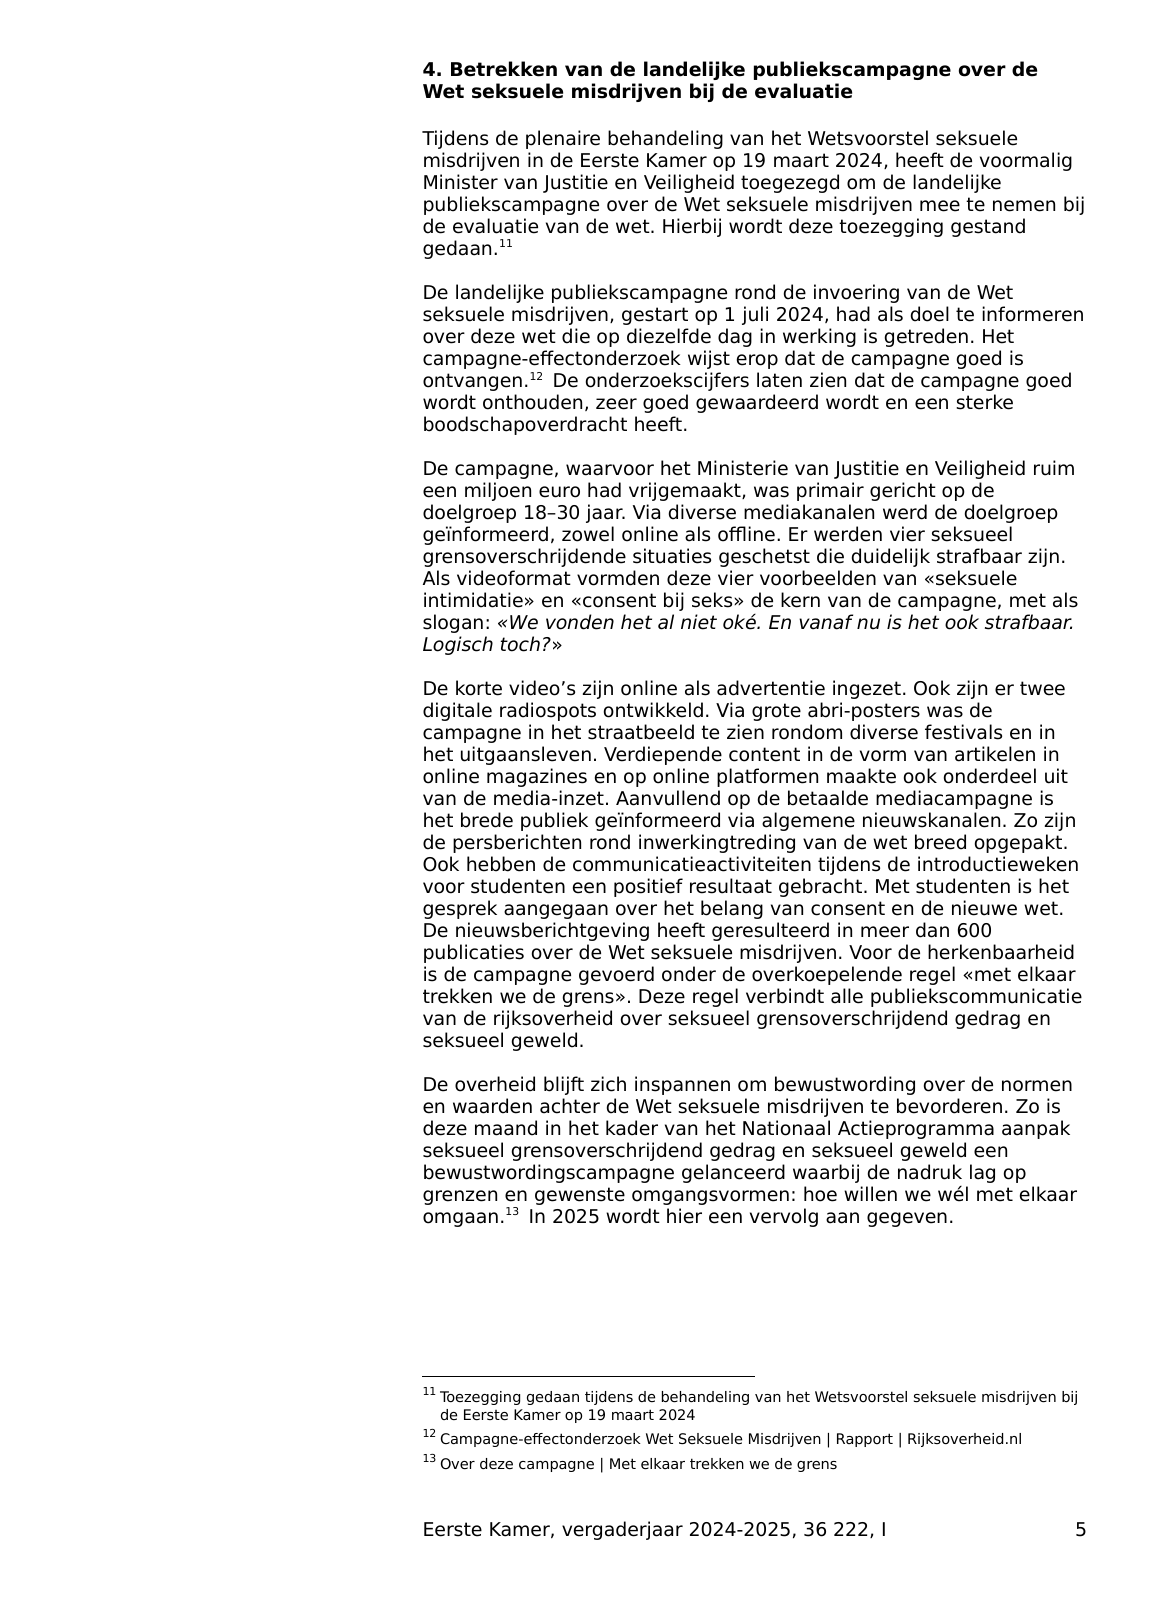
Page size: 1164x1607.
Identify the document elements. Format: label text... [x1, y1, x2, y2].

text De korte video’s zijn online als advertentie ingezet. Ook zijn er twee digitale radiospots ontwikkeld. Via grote abri-posters was de campagne in het straatbeeld te zien rondom diverse festivals en in het uitgaansleven. Verdiepende content in de vorm van artikelen in online magazines en op online platformen maakte ook onderdeel uit van de media-inzet. Aanvullend op de betaalde mediacampagne is het brede publiek geïnformeerd via algemene nieuwskanalen. Zo zijn de persberichten rond inwerkingtreding van de wet breed opgepakt. Ook hebben de communicatieactiviteiten tijdens de introductieweken voor studenten een positief resultaat gebracht. Met studenten is het gesprek aangegaan over het belang van consent en de nieuwe wet. De nieuwsberichtgeving heeft geresulteerd in meer dan 600 publicaties over de Wet seksuele misdrijven. Voor de herkenbaarheid is de campagne gevoerd onder de overkoepelende regel «met elkaar trekken we de grens». Deze regel verbindt alle publiekscommunicatie van de rijksoverheid over seksueel grensoverschrijdend gedrag en seksueel geweld. [422, 678, 1087, 1052]
subtitle 4. Betrekken van de landelijke publiekscampagne over de Wet seksuele misdrijven bij de evaluatie [422, 59, 1087, 103]
text Over deze campagne | Met elkaar trekken we de grens [422, 1452, 1087, 1474]
text De campagne, waarvoor het Ministerie van Justitie en Veiligheid ruim een miljoen euro had vrijgemaakt, was primair gericht op de doelgroep 18–30 jaar. Via diverse mediakanalen werd de doelgroep geïnformeerd, zowel online als offline. Er werden vier seksueel grensoverschrijdende situaties geschetst die duidelijk strafbaar zijn. Als videoformat vormden deze vier voorbeelden van «seksuele intimidatie» en «consent bij seks» de kern van de campagne, met als slogan: «We vonden het al niet oké. En vanaf nu is het ook strafbaar. Logisch toch?» [422, 458, 1087, 656]
text De overheid blijft zich inspannen om bewustwording over de normen en waarden achter de Wet seksuele misdrijven te bevorderen. Zo is deze maand in het kader van het Nationaal Actieprogramma aanpak seksueel grensoverschrijdend gedrag en seksueel geweld een bewustwordingscampagne gelanceerd waarbij de nadruk lag op grenzen en gewenste omgangsvormen: hoe willen we wél met elkaar omgaan. In 2025 wordt hier een vervolg aan gegeven. [422, 1074, 1087, 1228]
text Campagne-effectonderzoek Wet Seksuele Misdrijven | Rapport | Rijksoverheid.nl [422, 1427, 1087, 1449]
text De landelijke publiekscampagne rond de invoering van de Wet seksuele misdrijven, gestart op 1 juli 2024, had als doel te informeren over deze wet die op diezelfde dag in werking is getreden. Het campagne-effectonderzoek wijst erop dat de campagne goed is ontvangen. De onderzoekscijfers laten zien dat de campagne goed wordt onthouden, zeer goed gewaardeerd wordt en een sterke boodschapoverdracht heeft. [422, 282, 1087, 436]
text Tijdens de plenaire behandeling van het Wetsvoorstel seksuele misdrijven in de Eerste Kamer op 19 maart 2024, heeft de voormalig Minister van Justitie en Veiligheid toegezegd om de landelijke publiekscampagne over de Wet seksuele misdrijven mee te nemen bij de evaluatie van de wet. Hierbij wordt deze toezegging gestand gedaan. [422, 128, 1087, 260]
text Toezegging gedaan tijdens de behandeling van het Wetsvoorstel seksuele misdrijven bij de Eerste Kamer op 19 maart 2024 [422, 1385, 1087, 1424]
